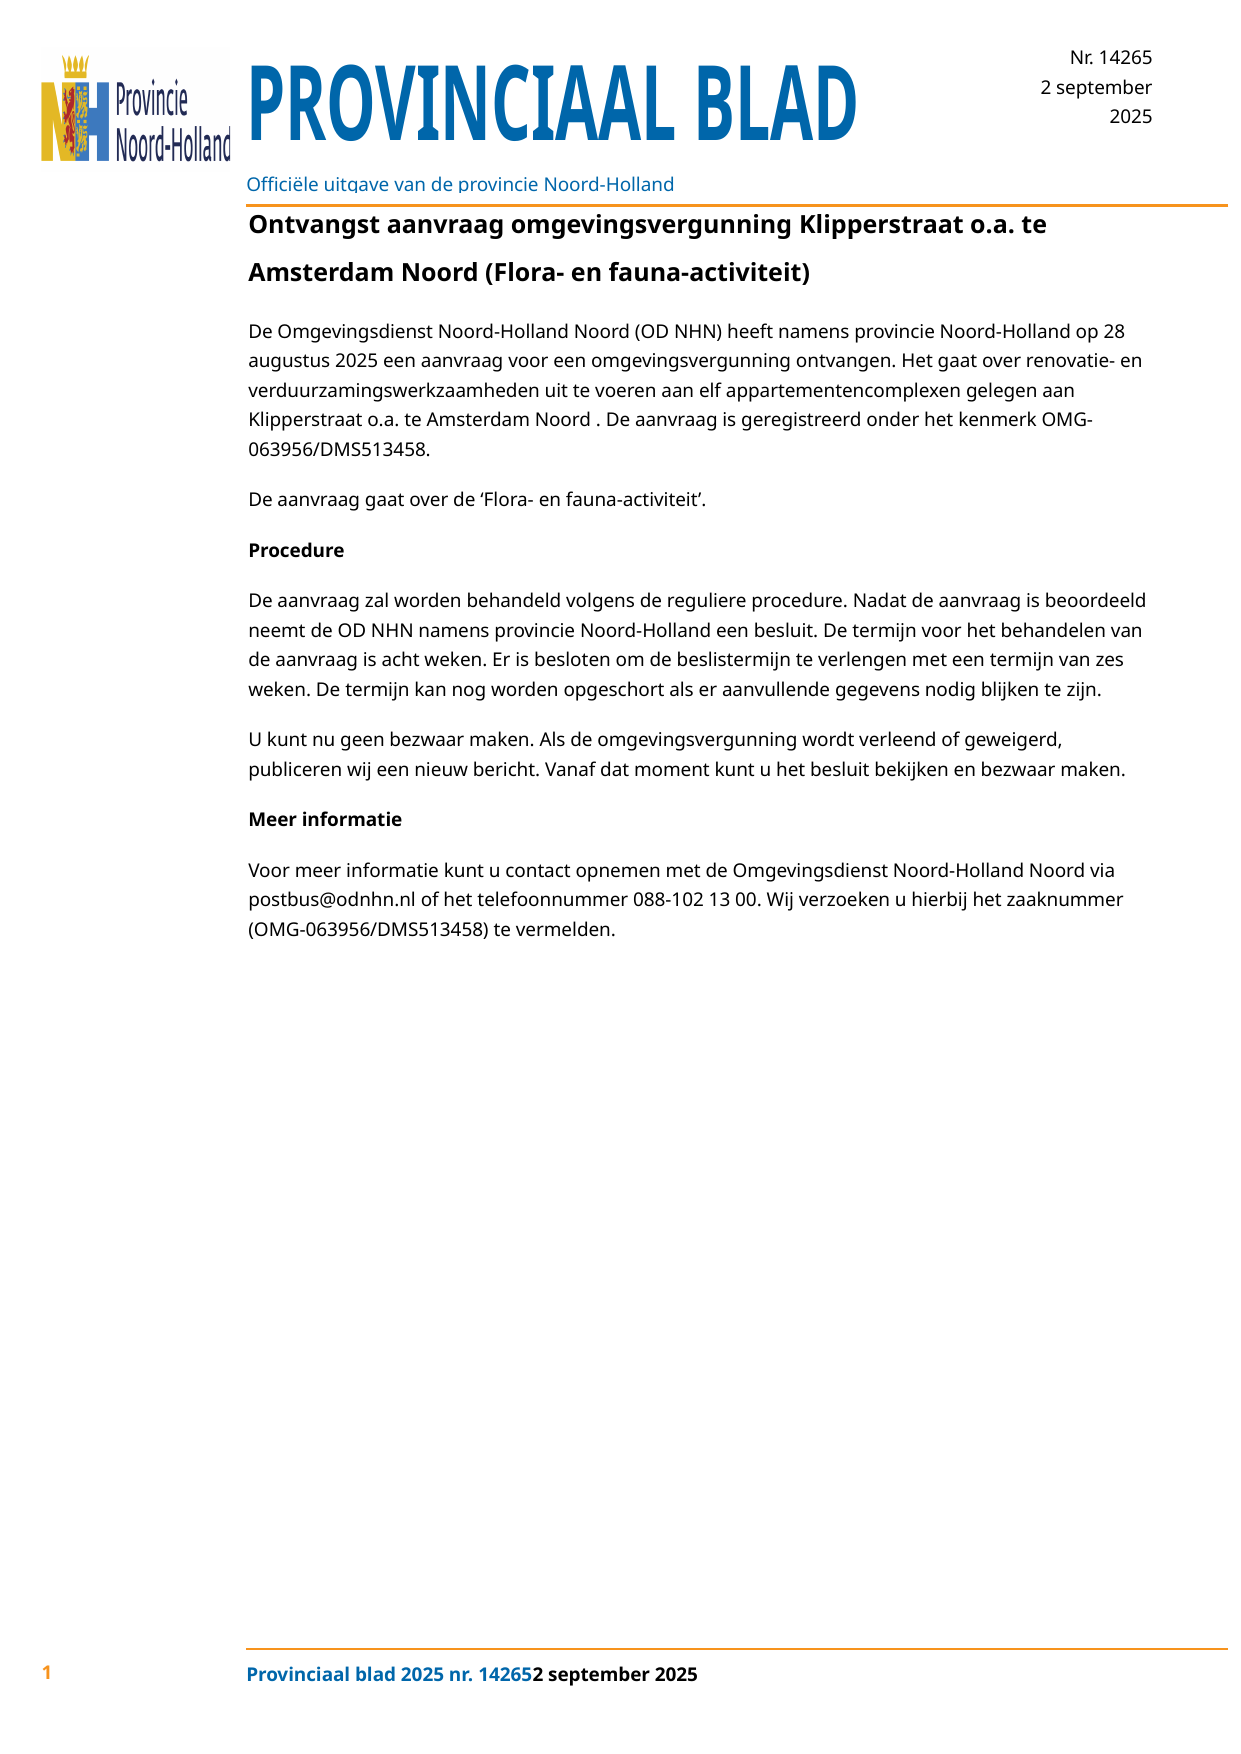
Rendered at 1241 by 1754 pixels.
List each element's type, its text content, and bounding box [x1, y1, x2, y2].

picture [41, 47, 231, 172]
text Ontvangst aanvraag omgevingsvergunning Klipperstraat o.a. te Amsterdam Noord (Flora- en fauna-activiteit) [248, 207, 1152, 288]
text De aanvraag zal worden behandeld volgens de reguliere procedure. Nadat de aanvraag is beoordeeld neemt de OD NHN namens provincie Noord-Holland een besluit. De termijn voor het behandelen van de aanvraag is acht weken. Er is besloten om de beslistermijn te verlengen met een termijn van zes weken. De termijn kan nog worden opgeschort als er aanvullende gegevens nodig blijken te zijn. [248, 587, 1152, 702]
text Meer informatie [248, 807, 1152, 832]
text De aanvraag gaat over de ‘Flora- en fauna-activiteit’. [248, 487, 1152, 512]
text Voor meer informatie kunt u contact opnemen met de Omgevingsdienst Noord-Holland Noord via postbus@odnhn.nl of het telefoonnummer 088-102 13 00. Wij verzoeken u hierbij het zaaknummer (OMG-063956/DMS513458) te vermelden. [248, 857, 1152, 942]
text U kunt nu geen bezwaar maken. Als de omgevingsvergunning wordt verleend of geweigerd, publiceren wij een nieuw bericht. Vanaf dat moment kunt u het besluit bekijken en bezwaar maken. [248, 727, 1152, 782]
text De Omgevingsdienst Noord-Holland Noord (OD NHN) heeft namens provincie Noord-Holland op 28 augustus 2025 een aanvraag voor een omgevingsvergunning ontvangen. Het gaat over renovatie- en verduurzamingswerkzaamheden uit te voeren aan elf appartementencomplexen gelegen aan Klipperstraat o.a. te Amsterdam Noord . De aanvraag is geregistreerd onder het kenmerk OMG-063956/DMS513458. [248, 318, 1152, 462]
text Procedure [248, 537, 1152, 563]
